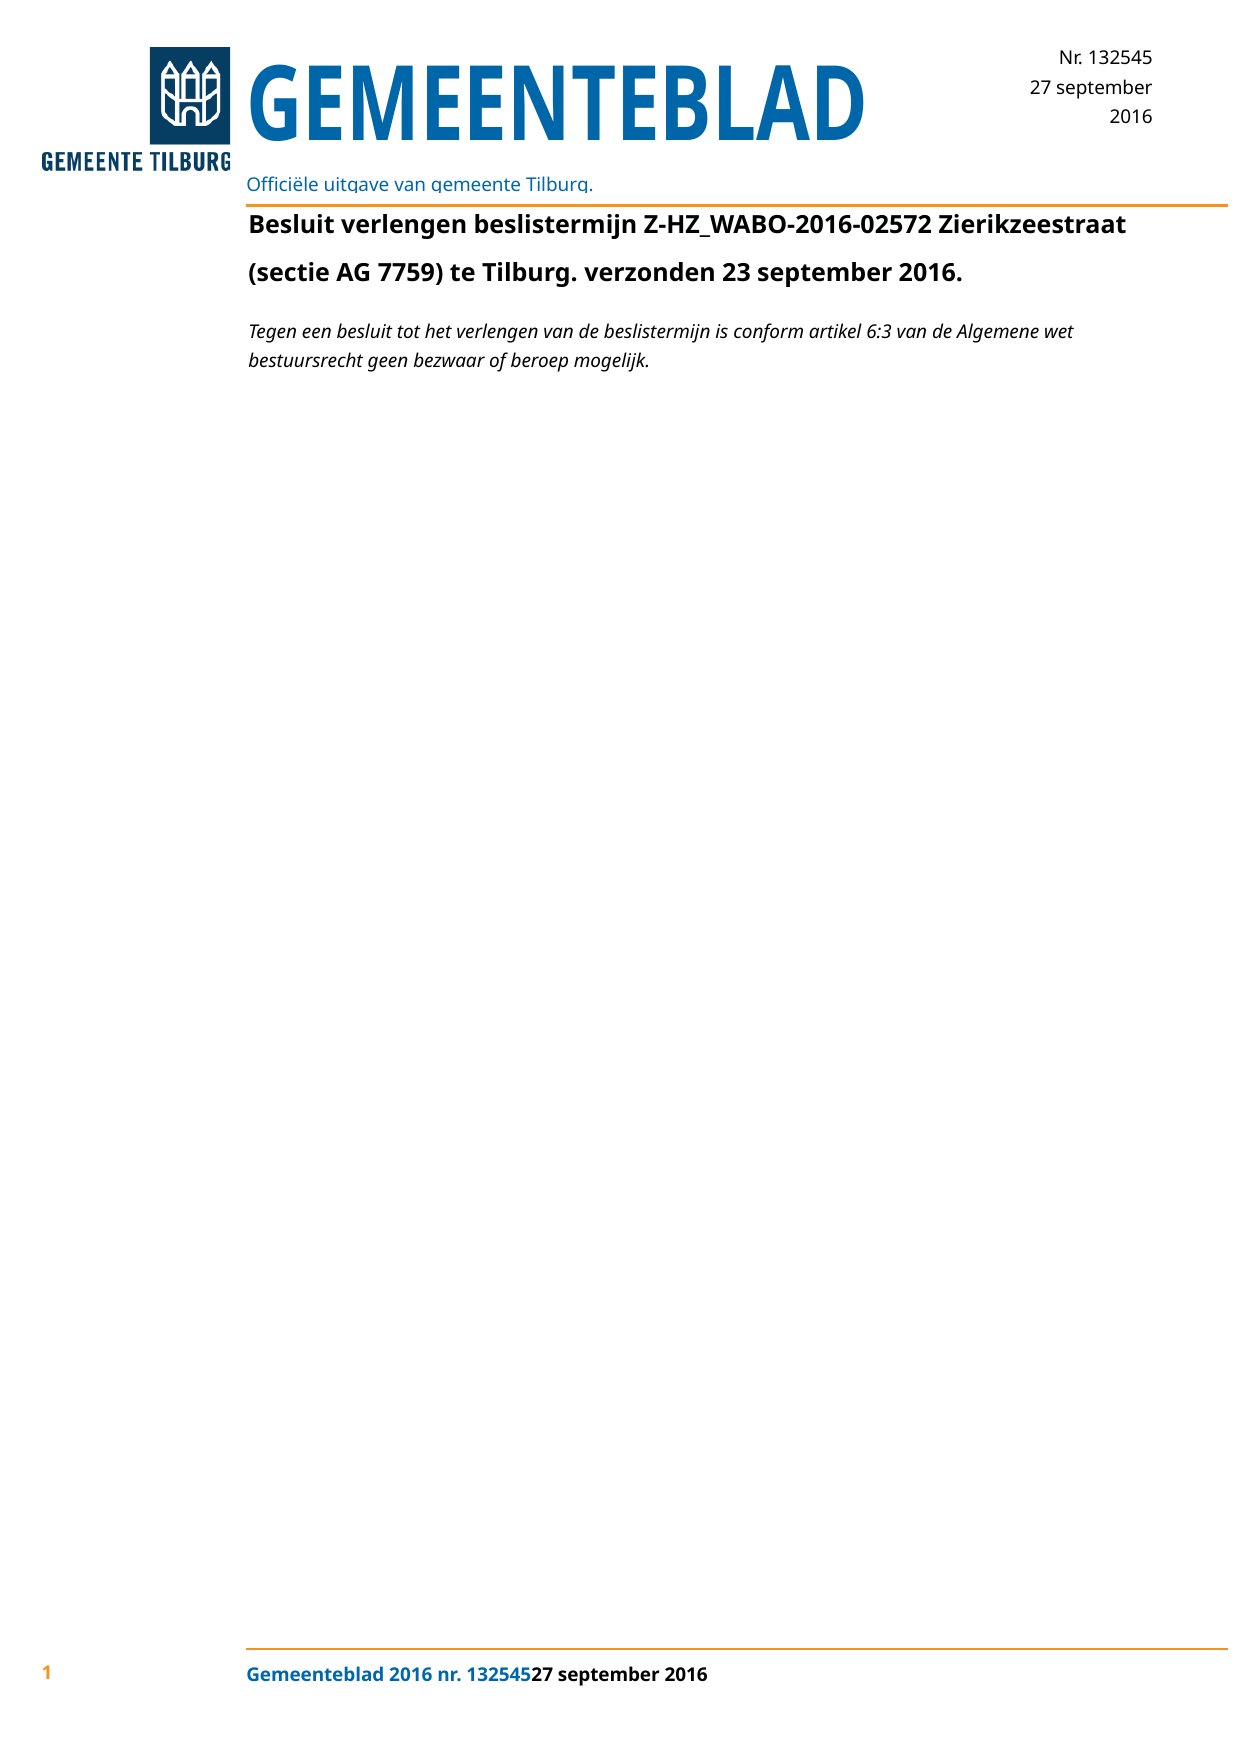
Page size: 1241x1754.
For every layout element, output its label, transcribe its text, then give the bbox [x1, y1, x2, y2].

text Besluit verlengen beslistermijn Z-HZ_WABO-2016-02572 Zierikzeestraat (sectie AG 7759) te Tilburg. verzonden 23 september 2016. [248, 207, 1152, 288]
text Tegen een besluit tot het verlengen van de beslistermijn is conform artikel 6:3 van de Algemene wet bestuursrecht geen bezwaar of beroep mogelijk. [248, 318, 1152, 373]
picture [41, 47, 231, 172]
